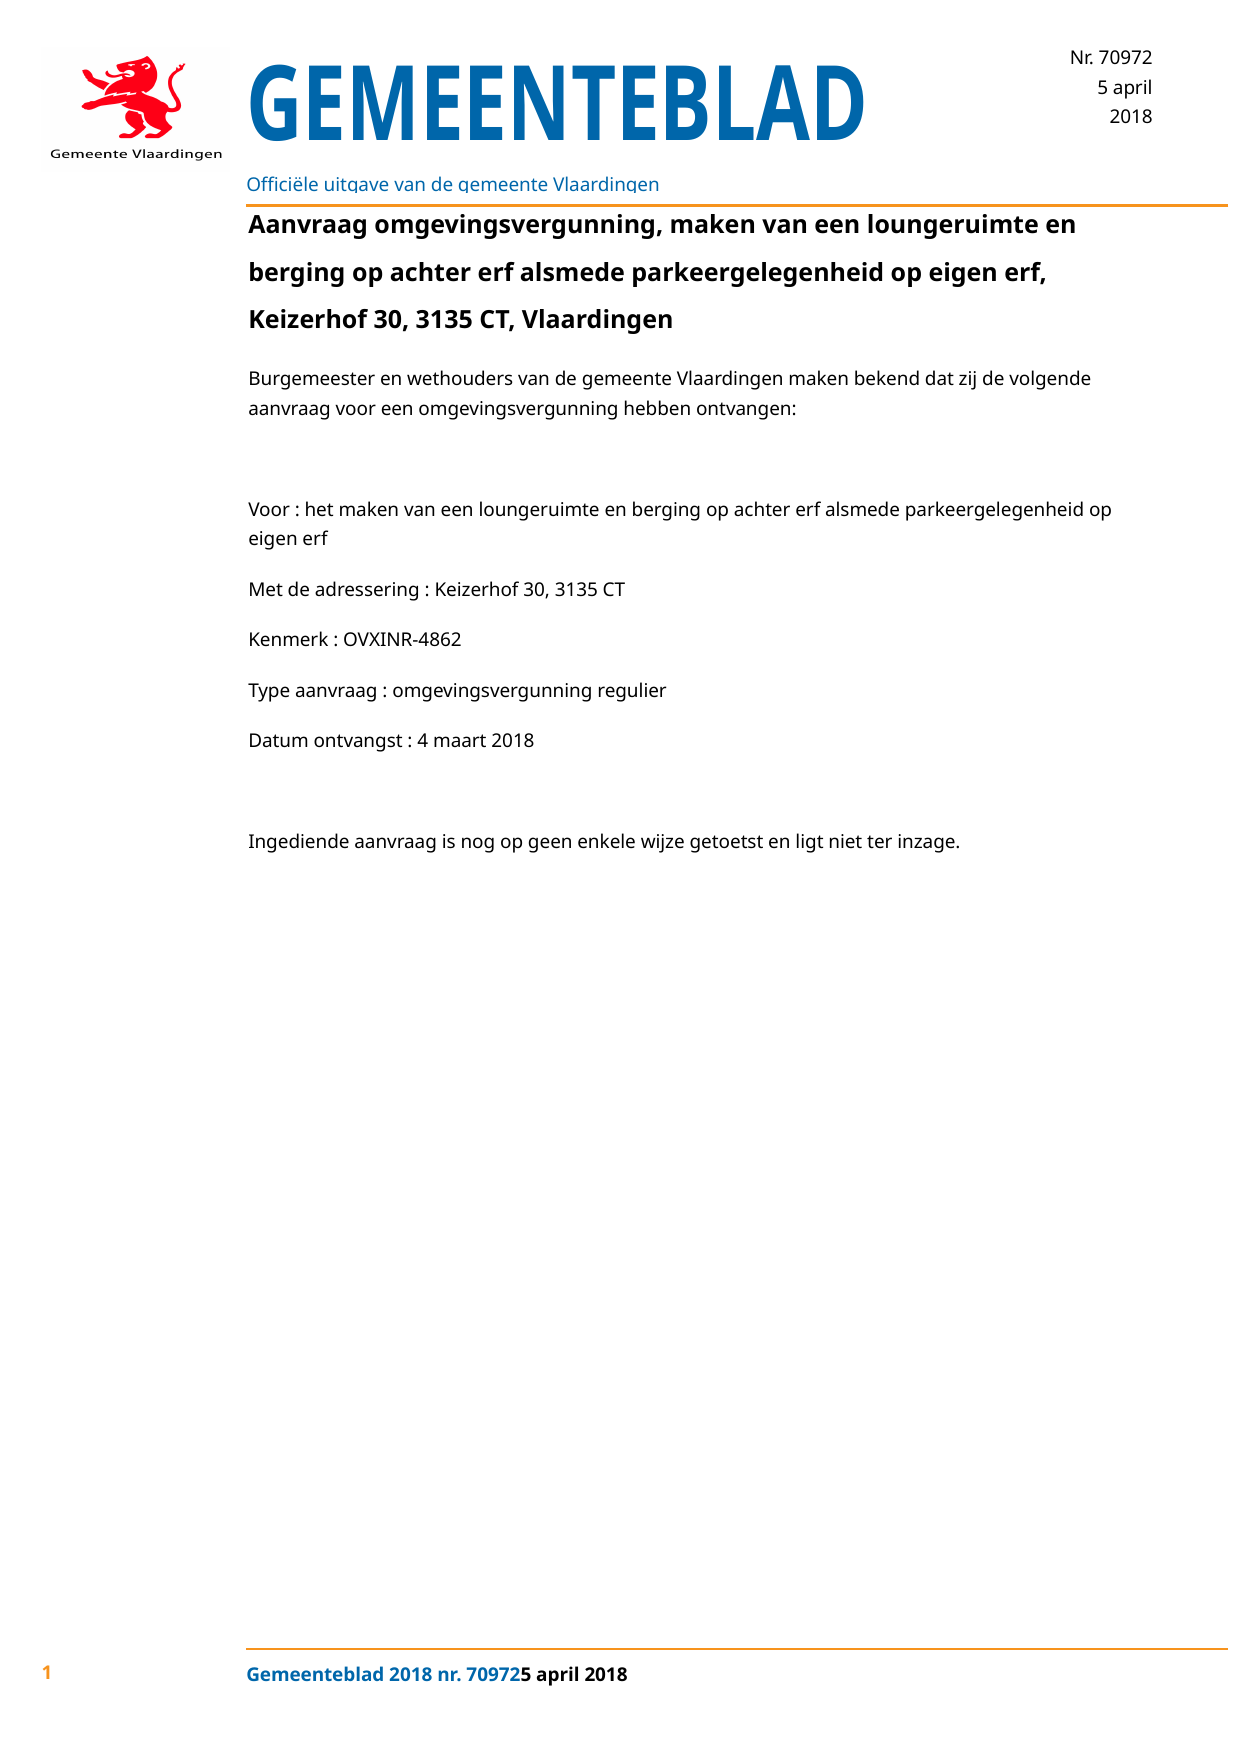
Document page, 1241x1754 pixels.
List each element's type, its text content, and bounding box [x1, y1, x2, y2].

text Voor : het maken van een loungeruimte en berging op achter erf alsmede parkeergelegenheid op eigen erf [248, 496, 1152, 551]
text Kenmerk : OVXINR-4862 [248, 626, 1152, 652]
picture [41, 47, 231, 172]
text Burgemeester en wethouders van de gemeente Vlaardingen maken bekend dat zij de volgende aanvraag voor een omgevingsvergunning hebben ontvangen: [248, 366, 1152, 421]
text Type aanvraag : omgevingsvergunning regulier [248, 677, 1152, 702]
text Datum ontvangst : 4 maart 2018 [248, 727, 1152, 753]
text Aanvraag omgevingsvergunning, maken van een loungeruimte en berging op achter erf alsmede parkeergelegenheid op eigen erf, Keizerhof 30, 3135 CT, Vlaardingen [248, 207, 1152, 336]
text Ingediende aanvraag is nog op geen enkele wijze getoetst en ligt niet ter inzage. [248, 828, 1152, 854]
text Met de adressering : Keizerhof 30, 3135 CT [248, 576, 1152, 602]
